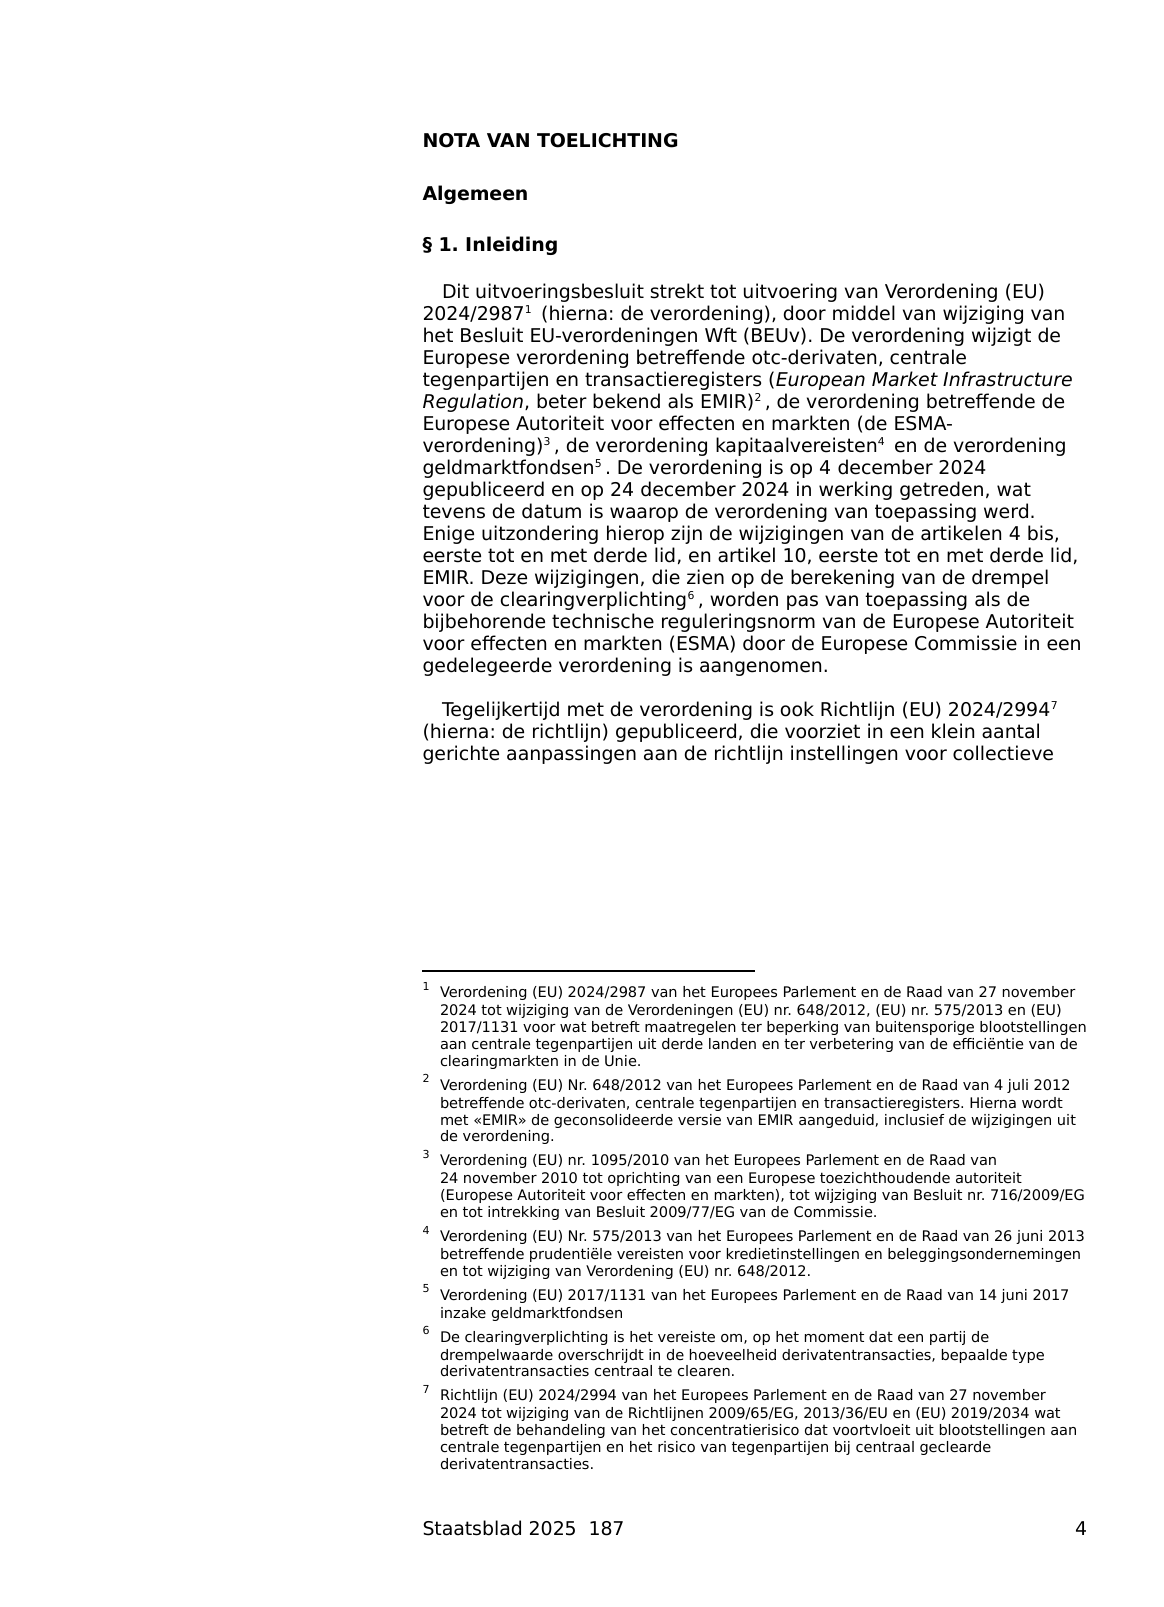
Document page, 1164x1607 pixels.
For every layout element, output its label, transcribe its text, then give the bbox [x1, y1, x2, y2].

text Verordening (EU) nr. 1095/2010 van het Europees Parlement en de Raad van 24 november 2010 tot oprichting van een Europese toezichthoudende autoriteit (Europese Autoriteit voor effecten en markten), tot wijziging van Besluit nr. 716/2009/EG en tot intrekking van Besluit 2009/77/EG van de Commissie. [422, 1148, 1087, 1221]
text Verordening (EU) 2017/1131 van het Europees Parlement en de Raad van 14 juni 2017 inzake geldmarktfondsen [422, 1283, 1087, 1322]
text Verordening (EU) 2024/2987 van het Europees Parlement en de Raad van 27 november 2024 tot wijziging van de Verordeningen (EU) nr. 648/2012, (EU) nr. 575/2013 en (EU) 2017/1131 voor wat betreft maatregelen ter beperking van buitensporige blootstellingen aan centrale tegenpartijen uit derde landen en ter verbetering van de efficiëntie van de clearingmarkten in de Unie. [422, 980, 1087, 1070]
subtitle Algemeen [422, 182, 1087, 204]
text Verordening (EU) Nr. 648/2012 van het Europees Parlement en de Raad van 4 juli 2012 betreffende otc-derivaten, centrale tegenpartijen en transactieregisters. Hierna wordt met «EMIR» de geconsolideerde versie van EMIR aangeduid, inclusief de wijzigingen uit de verordening. [422, 1073, 1087, 1145]
text Tegelijkertijd met de verordening is ook Richtlijn (EU) 2024/2994 (hierna: de richtlijn) gepubliceerd, die voorziet in een klein aantal gerichte aanpassingen aan de richtlijn instellingen voor collectieve [422, 699, 1087, 787]
text De clearingverplichting is het vereiste om, op het moment dat een partij de drempelwaarde overschrijdt in de hoeveelheid derivatentransacties, bepaalde type derivatentransacties centraal te clearen. [422, 1324, 1087, 1380]
text Richtlijn (EU) 2024/2994 van het Europees Parlement en de Raad van 27 november 2024 tot wijziging van de Richtlijnen 2009/65/EG, 2013/36/EU en (EU) 2019/2034 wat betreft de behandeling van het concentratierisico dat voortvloeit uit blootstellingen aan centrale tegenpartijen en het risico van tegenpartijen bij centraal geclearde derivatentransacties. [422, 1383, 1087, 1473]
text Dit uitvoeringsbesluit strekt tot uitvoering van Verordening (EU) 2024/2987 (hierna: de verordening), door middel van wijziging van het Besluit EU-verordeningen Wft (BEUv). De verordening wijzigt de Europese verordening betreffende otc-derivaten, centrale tegenpartijen en transactieregisters (European Market Infrastructure Regulation, beter bekend als EMIR), de verordening betreffende de Europese Autoriteit voor effecten en markten (de ESMA-verordening), de verordening kapitaalvereisten en de verordening geldmarktfondsen. De verordening is op 4 december 2024 gepubliceerd en op 24 december 2024 in werking getreden, wat tevens de datum is waarop de verordening van toepassing werd. Enige uitzondering hierop zijn de wijzigingen van de artikelen 4 bis, eerste tot en met derde lid, en artikel 10, eerste tot en met derde lid, EMIR. Deze wijzigingen, die zien op de berekening van de drempel voor de clearingverplichting, worden pas van toepassing als de bijbehorende technische reguleringsnorm van de Europese Autoriteit voor effecten en markten (ESMA) door de Europese Commissie in een gedelegeerde verordening is aangenomen. [422, 281, 1087, 677]
text Verordening (EU) Nr. 575/2013 van het Europees Parlement en de Raad van 26 juni 2013 betreffende prudentiële vereisten voor kredietinstellingen en beleggingsondernemingen en tot wijziging van Verordening (EU) nr. 648/2012. [422, 1224, 1087, 1280]
subtitle NOTA VAN TOELICHTING [422, 130, 1087, 152]
subtitle § 1. Inleiding [422, 234, 1087, 256]
